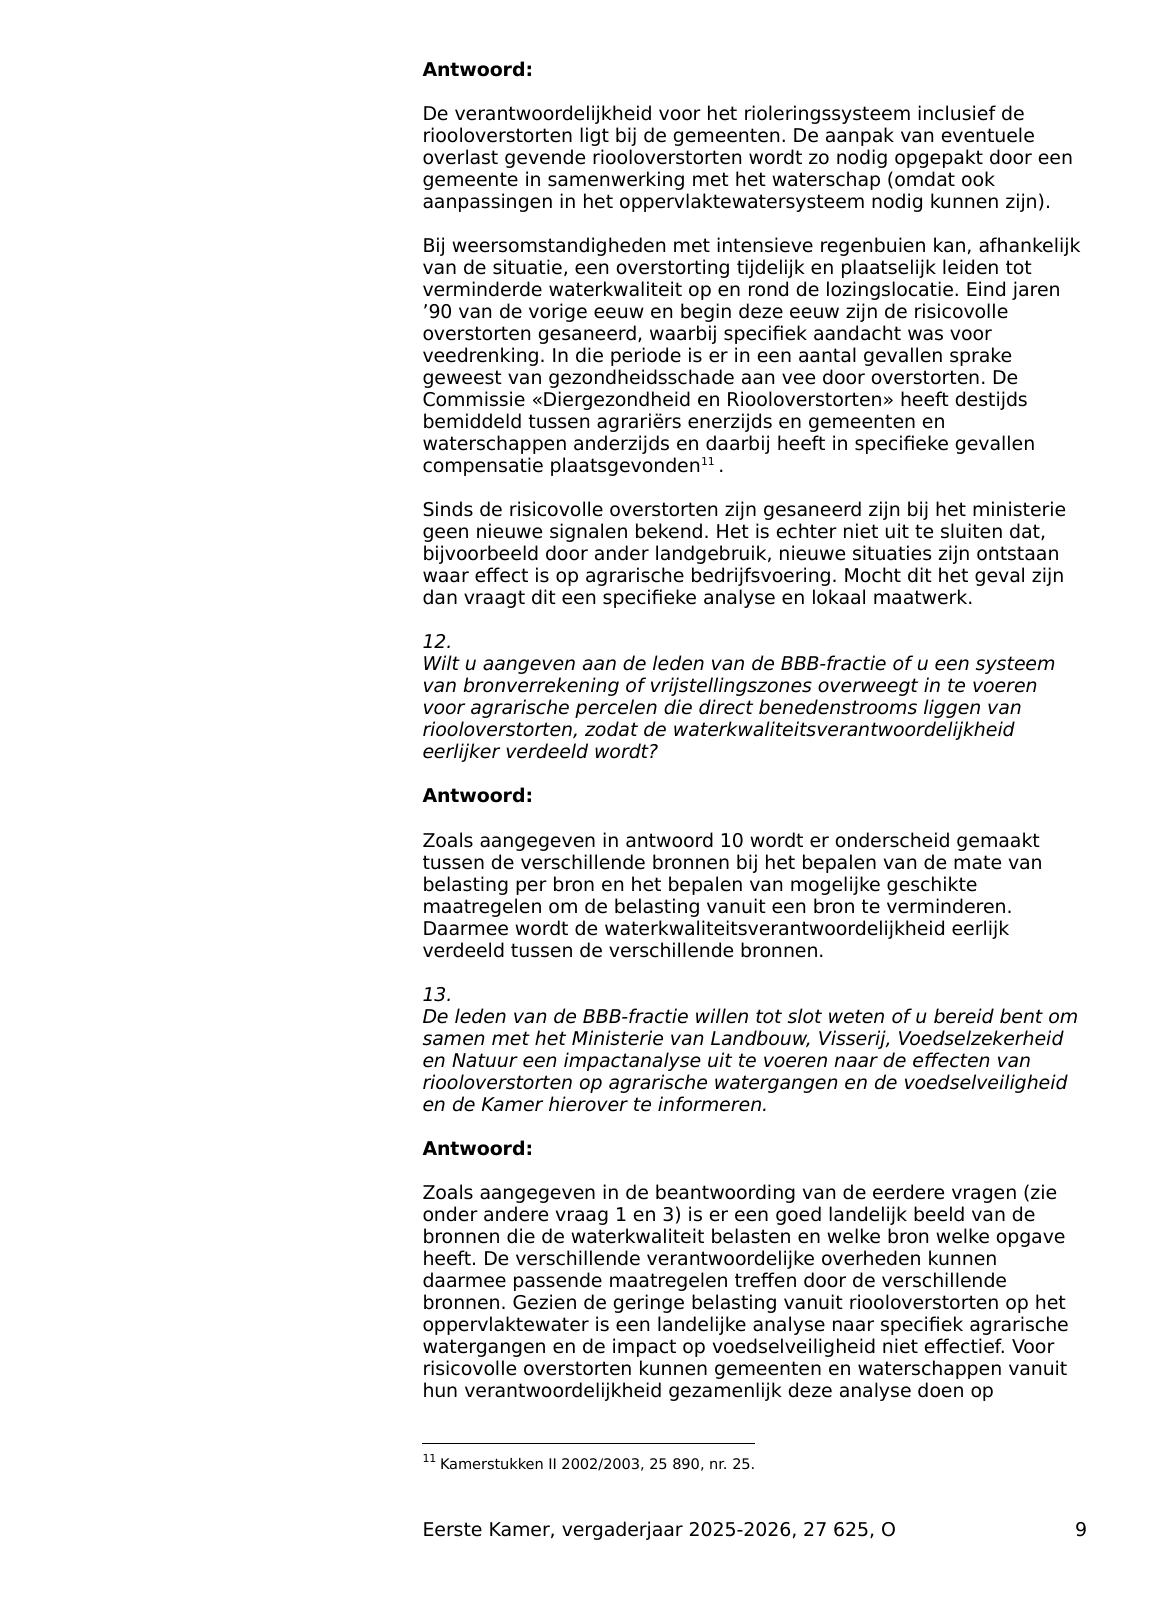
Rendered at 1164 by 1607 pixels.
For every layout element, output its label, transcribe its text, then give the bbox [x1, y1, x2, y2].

text Zoals aangegeven in antwoord 10 wordt er onderscheid gemaakt tussen de verschillende bronnen bij het bepalen van de mate van belasting per bron en het bepalen van mogelijke geschikte maatregelen om de belasting vanuit een bron te verminderen. Daarmee wordt de waterkwaliteitsverantwoordelijkheid eerlijk verdeeld tussen de verschillende bronnen. [422, 829, 1087, 961]
text Wilt u aangeven aan de leden van de BBB-fractie of u een systeem van bronverrekening of vrijstellingszones overweegt in te voeren voor agrarische percelen die direct benedenstrooms liggen van riooloverstorten, zodat de waterkwaliteitsverantwoordelijkheid eerlijker verdeeld wordt? [422, 653, 1087, 763]
text Sinds de risicovolle overstorten zijn gesaneerd zijn bij het ministerie geen nieuwe signalen bekend. Het is echter niet uit te sluiten dat, bijvoorbeeld door ander landgebruik, nieuwe situaties zijn ontstaan waar effect is op agrarische bedrijfsvoering. Mocht dit het geval zijn dan vraagt dit een specifieke analyse en lokaal maatwerk. [422, 499, 1087, 609]
subtitle Antwoord: [422, 1138, 1087, 1160]
text 13. [422, 984, 1087, 1006]
text 12. [422, 631, 1087, 653]
text Zoals aangegeven in de beantwoording van de eerdere vragen (zie onder andere vraag 1 en 3) is er een goed landelijk beeld van de bronnen die de waterkwaliteit belasten en welke bron welke opgave heeft. De verschillende verantwoordelijke overheden kunnen daarmee passende maatregelen treffen door de verschillende bronnen. Gezien de geringe belasting vanuit riooloverstorten op het oppervlaktewater is een landelijke analyse naar specifiek agrarische watergangen en de impact op voedselveiligheid niet effectief. Voor risicovolle overstorten kunnen gemeenten en waterschappen vanuit hun verantwoordelijkheid gezamenlijk deze analyse doen op [422, 1182, 1087, 1402]
subtitle Antwoord: [422, 785, 1087, 807]
text De verantwoordelijkheid voor het rioleringssysteem inclusief de riooloverstorten ligt bij de gemeenten. De aanpak van eventuele overlast gevende riooloverstorten wordt zo nodig opgepakt door een gemeente in samenwerking met het waterschap (omdat ook aanpassingen in het oppervlaktewatersysteem nodig kunnen zijn). [422, 103, 1087, 213]
text De leden van de BBB-fractie willen tot slot weten of u bereid bent om samen met het Ministerie van Landbouw, Visserij, Voedselzekerheid en Natuur een impactanalyse uit te voeren naar de effecten van riooloverstorten op agrarische watergangen en de voedselveiligheid en de Kamer hierover te informeren. [422, 1006, 1087, 1116]
text Bij weersomstandigheden met intensieve regenbuien kan, afhankelijk van de situatie, een overstorting tijdelijk en plaatselijk leiden tot verminderde waterkwaliteit op en rond de lozingslocatie. Eind jaren ’90 van de vorige eeuw en begin deze eeuw zijn de risicovolle overstorten gesaneerd, waarbij specifiek aandacht was voor veedrenking. In die periode is er in een aantal gevallen sprake geweest van gezondheidsschade aan vee door overstorten. De Commissie «Diergezondheid en Riooloverstorten» heeft destijds bemiddeld tussen agrariërs enerzijds en gemeenten en waterschappen anderzijds en daarbij heeft in specifieke gevallen compensatie plaatsgevonden. [422, 235, 1087, 477]
subtitle Antwoord: [422, 59, 1087, 81]
text Kamerstukken II 2002/2003, 25 890, nr. 25. [422, 1452, 1087, 1474]
